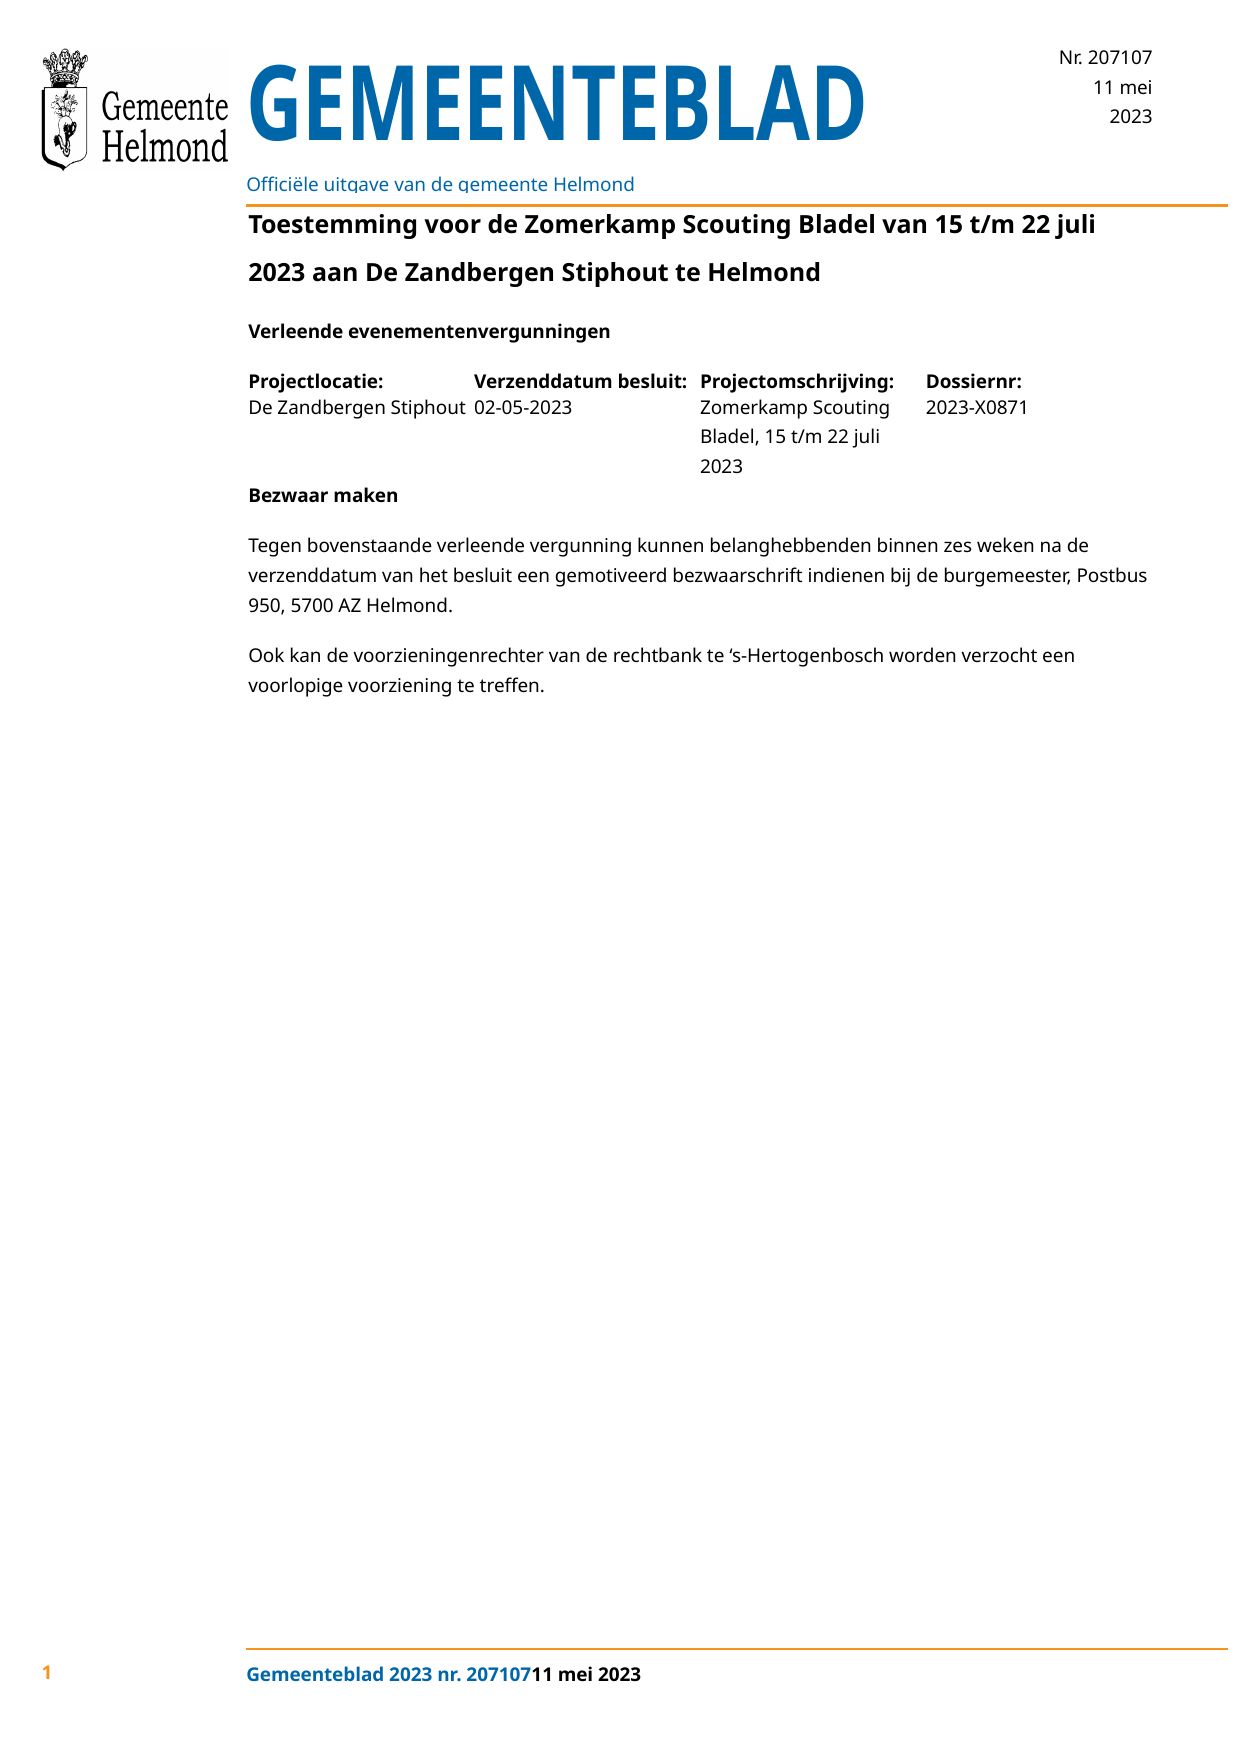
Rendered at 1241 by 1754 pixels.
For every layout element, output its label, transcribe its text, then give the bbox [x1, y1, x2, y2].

table_header Projectomschrijving: [700, 369, 926, 394]
table_header Projectlocatie: [248, 369, 474, 394]
text Verleende evenementenvergunningen [248, 318, 1152, 344]
text Ook kan de voorzieningenrechter van de rechtbank te ‘s-Hertogenbosch worden verzocht een voorlopige voorziening te treffen. [248, 642, 1152, 698]
table_cell De Zandbergen Stiphout [248, 394, 474, 479]
picture [41, 47, 231, 172]
table_cell 02-05-2023 [474, 394, 700, 479]
table_header Dossiernr: [926, 369, 1152, 394]
table_cell 2023-X0871 [926, 394, 1152, 479]
text Tegen bovenstaande verleende vergunning kunnen belanghebbenden binnen zes weken na de verzenddatum van het besluit een gemotiveerd bezwaarschrift indienen bij de burgemeester, Postbus 950, 5700 AZ Helmond. [248, 533, 1152, 618]
table_header Verzenddatum besluit: [474, 369, 700, 394]
table_cell Zomerkamp Scouting Bladel, 15 t/m 22 juli 2023 [700, 394, 926, 479]
text Bezwaar maken [248, 482, 1152, 508]
text Toestemming voor de Zomerkamp Scouting Bladel van 15 t/m 22 juli 2023 aan De Zandbergen Stiphout te Helmond [248, 207, 1152, 288]
